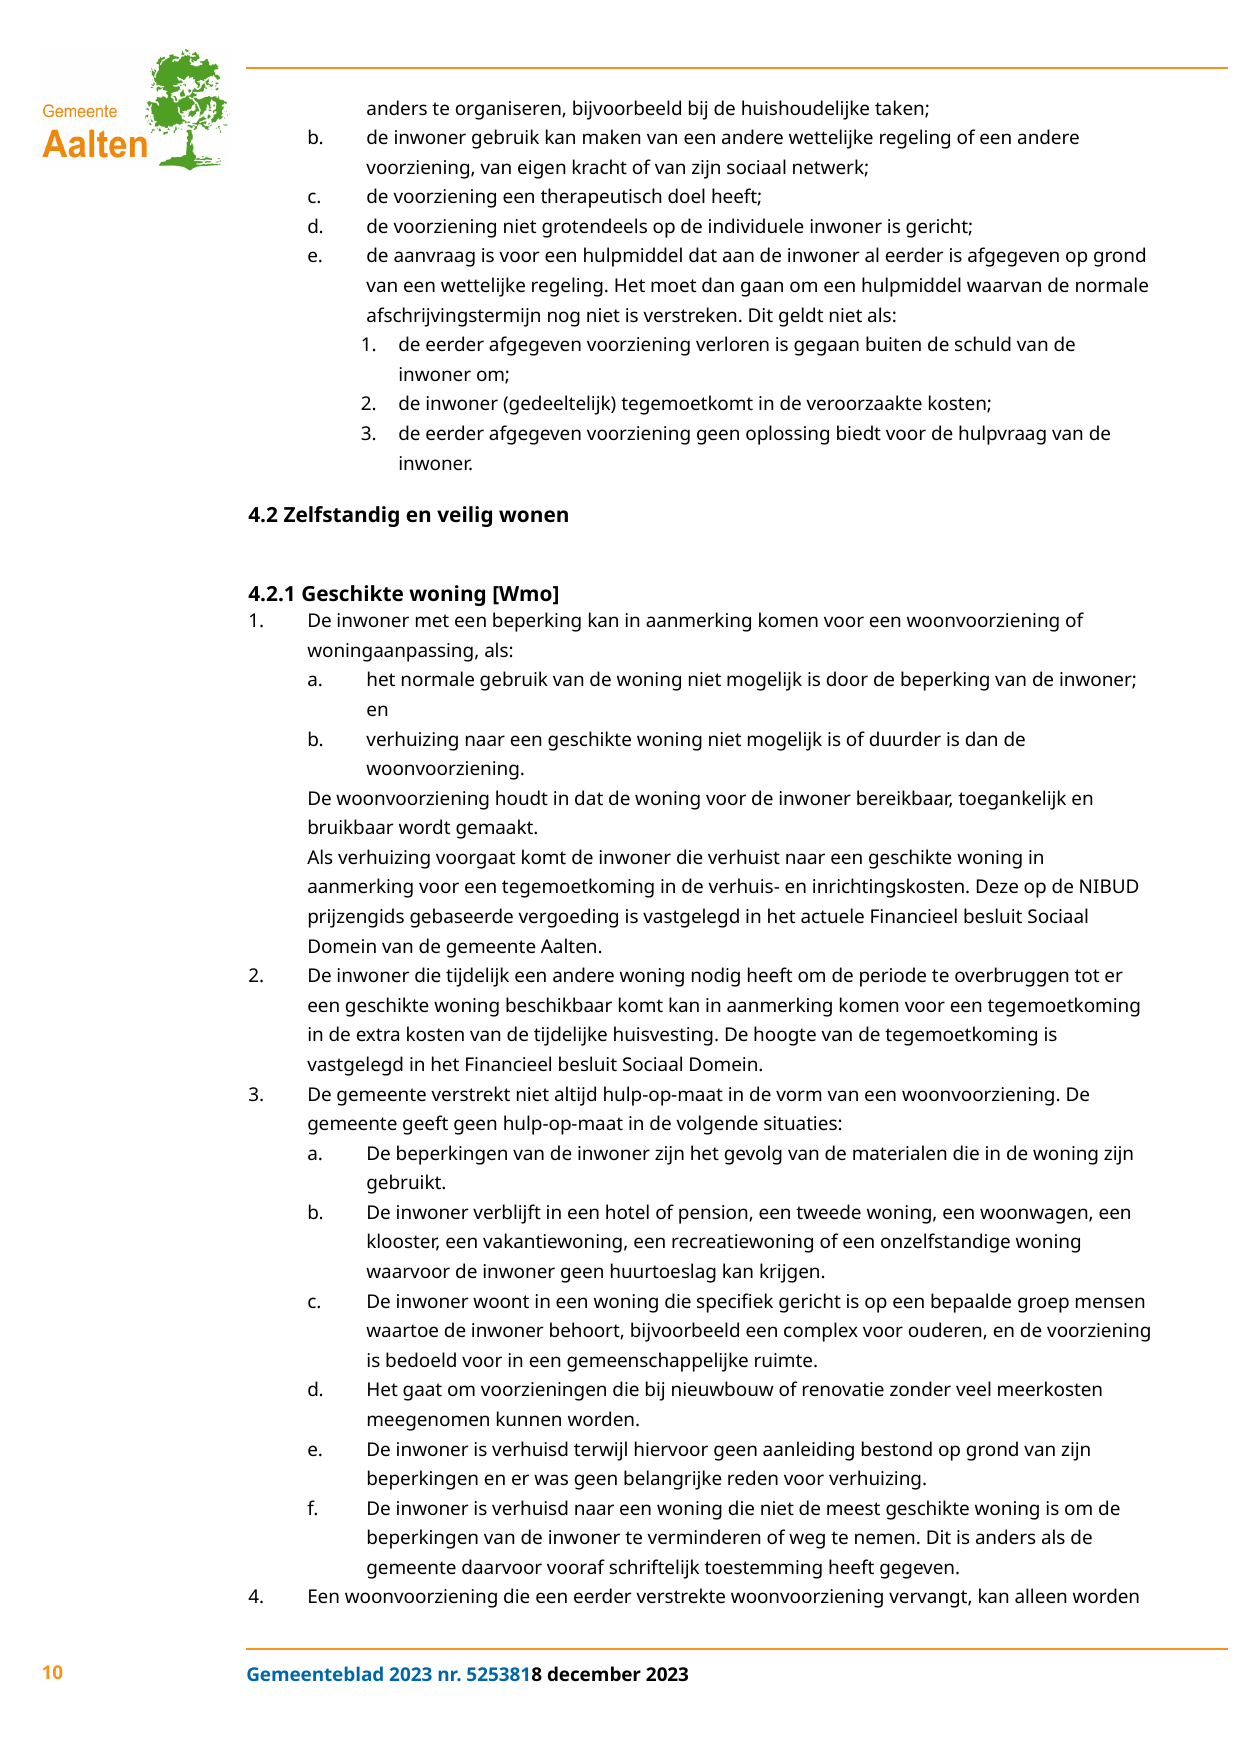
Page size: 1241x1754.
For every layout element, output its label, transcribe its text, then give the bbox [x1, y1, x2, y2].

list Een woonvoorziening die een eerder verstrekte woonvoorziening vervangt, kan alleen worden [248, 1584, 1152, 1609]
list De gemeente verstrekt niet altijd hulp-op-maat in de vorm van een woonvoorziening. De gemeente geeft geen hulp-op-maat in de volgende situaties: [248, 1081, 1152, 1136]
list verhuizing naar een geschikte woning niet mogelijk is of duurder is dan de woonvoorziening. [307, 726, 1152, 781]
list De beperkingen van de inwoner zijn het gevolg van de materialen die in de woning zijn gebruikt. [307, 1140, 1152, 1195]
list Als verhuizing voorgaat komt de inwoner die verhuist naar een geschikte woning in aanmerking voor een tegemoetkoming in de verhuis- en inrichtingskosten. Deze op de NIBUD prijzengids gebaseerde vergoeding is vastgelegd in het actuele Financieel besluit Sociaal Domein van de gemeente Aalten. [248, 844, 1152, 959]
list Het gaat om voorzieningen die bij nieuwbouw of renovatie zonder veel meerkosten meegenomen kunnen worden. [307, 1377, 1152, 1432]
text 4.2 Zelfstandig en veilig wonen [248, 500, 1152, 529]
picture [41, 47, 231, 172]
list de eerder afgegeven voorziening geen oplossing biedt voor de hulpvraag van de inwoner. [361, 420, 1152, 476]
list De inwoner is verhuisd naar een woning die niet de meest geschikte woning is om de beperkingen van de inwoner te verminderen of weg te nemen. Dit is anders als de gemeente daarvoor vooraf schriftelijk toestemming heeft gegeven. [307, 1495, 1152, 1580]
list de voorziening niet grotendeels op de individuele inwoner is gericht; [307, 213, 1152, 239]
list De inwoner die tijdelijk een andere woning nodig heeft om de periode te overbruggen tot er een geschikte woning beschikbaar komt kan in aanmerking komen voor een tegemoetkoming in de extra kosten van de tijdelijke huisvesting. De hoogte van de tegemoetkoming is vastgelegd in het Financieel besluit Sociaal Domein. [248, 962, 1152, 1077]
list De inwoner woont in een woning die specifiek gericht is op een bepaalde groep mensen waartoe de inwoner behoort, bijvoorbeeld een complex voor ouderen, en de voorziening is bedoeld voor in een gemeenschappelijke ruimte. [307, 1288, 1152, 1373]
list de aanvraag is voor een hulpmiddel dat aan de inwoner al eerder is afgegeven op grond van een wettelijke regeling. Het moet dan gaan om een hulpmiddel waarvan de normale afschrijvingstermijn nog niet is verstreken. Dit geldt niet als: [307, 243, 1152, 328]
list De inwoner is verhuisd terwijl hiervoor geen aanleiding bestond op grond van zijn beperkingen en er was geen belangrijke reden voor verhuizing. [307, 1436, 1152, 1491]
list anders te organiseren, bijvoorbeeld bij de huishoudelijke taken; [307, 95, 1152, 121]
list het normale gebruik van de woning niet mogelijk is door de beperking van de inwoner; en [307, 667, 1152, 722]
list De woonvoorziening houdt in dat de woning voor de inwoner bereikbaar, toegankelijk en bruikbaar wordt gemaakt. [248, 785, 1152, 840]
list De inwoner verblijft in een hotel of pension, een tweede woning, een woonwagen, een klooster, een vakantiewoning, een recreatiewoning of een onzelfstandige woning waarvoor de inwoner geen huurtoeslag kan krijgen. [307, 1199, 1152, 1284]
text 4.2.1 Geschikte woning [Wmo] [248, 579, 1152, 607]
list de inwoner (gedeeltelijk) tegemoetkomt in de veroorzaakte kosten; [361, 391, 1152, 416]
list De inwoner met een beperking kan in aanmerking komen voor een woonvoorziening of woningaanpassing, als: [248, 607, 1152, 663]
list de eerder afgegeven voorziening verloren is gegaan buiten de schuld van de inwoner om; [361, 331, 1152, 387]
list de inwoner gebruik kan maken van een andere wettelijke regeling of een andere voorziening, van eigen kracht of van zijn sociaal netwerk; [307, 124, 1152, 180]
list de voorziening een therapeutisch doel heeft; [307, 183, 1152, 209]
